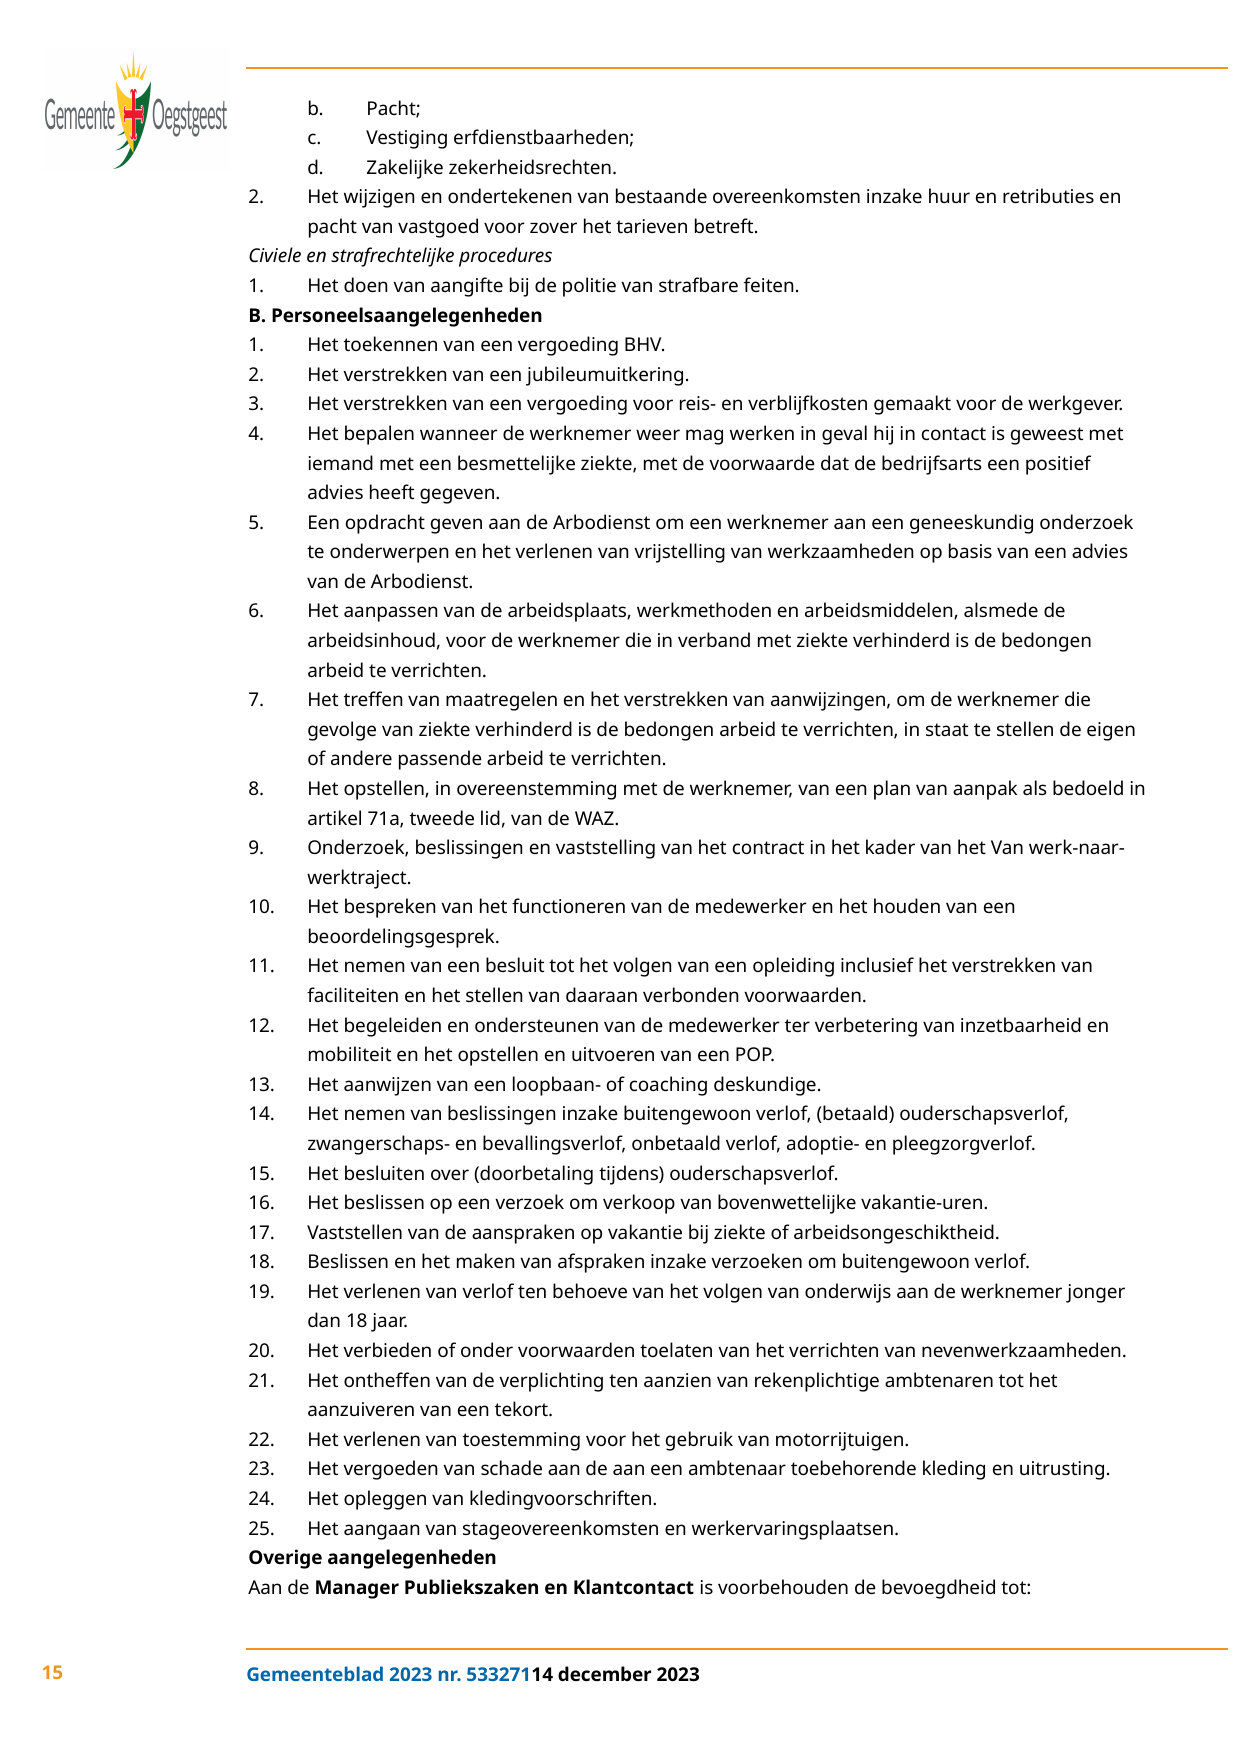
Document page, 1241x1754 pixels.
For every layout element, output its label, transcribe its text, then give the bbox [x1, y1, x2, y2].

list Het vergoeden van schade aan de aan een ambtenaar toebehorende kleding en uitrusting. [248, 1456, 1152, 1481]
list Het toekennen van een vergoeding BHV. [248, 331, 1152, 357]
list Onderzoek, beslissingen en vaststelling van het contract in het kader van het Van werk-naar-werktraject. [248, 834, 1152, 890]
list Het wijzigen en ondertekenen van bestaande overeenkomsten inzake huur en retributies en pacht van vastgoed voor zover het tarieven betreft. [248, 183, 1152, 239]
list Het opstellen, in overeenstemming met de werknemer, van een plan van aanpak als bedoeld in artikel 71a, tweede lid, van de WAZ. [248, 775, 1152, 831]
list Het bespreken van het functioneren van de medewerker en het houden van een beoordelingsgesprek. [248, 893, 1152, 949]
text Civiele en strafrechtelijke procedures [248, 243, 1152, 268]
list Het bepalen wanneer de werknemer weer mag werken in geval hij in contact is geweest met iemand met een besmettelijke ziekte, met de voorwaarde dat de bedrijfsarts een positief advies heeft gegeven. [248, 420, 1152, 505]
list Het ontheffen van de verplichting ten aanzien van rekenplichtige ambtenaren tot het aanzuiveren van een tekort. [248, 1367, 1152, 1422]
picture [41, 47, 231, 172]
list Het begeleiden en ondersteunen van de medewerker ter verbetering van inzetbaarheid en mobiliteit en het opstellen en uitvoeren van een POP. [248, 1012, 1152, 1067]
list Het nemen van beslissingen inzake buitengewoon verlof, (betaald) ouderschapsverlof, zwangerschaps- en bevallingsverlof, onbetaald verlof, adoptie- en pleegzorgverlof. [248, 1101, 1152, 1156]
list Het verstrekken van een jubileumuitkering. [248, 361, 1152, 387]
text B. Personeelsaangelegenheden [248, 302, 1152, 328]
list Het nemen van een besluit tot het volgen van een opleiding inclusief het verstrekken van faciliteiten en het stellen van daaraan verbonden voorwaarden. [248, 953, 1152, 1008]
list Het verbieden of onder voorwaarden toelaten van het verrichten van nevenwerkzaamheden. [248, 1337, 1152, 1363]
list Het aanwijzen van een loopbaan- of coaching deskundige. [248, 1071, 1152, 1097]
list Het aangaan van stageovereenkomsten en werkervaringsplaatsen. [248, 1515, 1152, 1541]
list Vestiging erfdienstbaarheden; [307, 124, 1152, 150]
list Zakelijke zekerheidsrechten. [307, 154, 1152, 180]
text Aan de Manager Publiekszaken en Klantcontact is voorbehouden de bevoegdheid tot: [248, 1574, 1152, 1600]
list Beslissen en het maken van afspraken inzake verzoeken om buitengewoon verlof. [248, 1248, 1152, 1274]
list Het verlenen van toestemming voor het gebruik van motorrijtuigen. [248, 1426, 1152, 1452]
text Overige aangelegenheden [248, 1544, 1152, 1570]
list Pacht; [307, 95, 1152, 121]
list Het aanpassen van de arbeidsplaats, werkmethoden en arbeidsmiddelen, alsmede de arbeidsinhoud, voor de werknemer die in verband met ziekte verhinderd is de bedongen arbeid te verrichten. [248, 598, 1152, 683]
list Het doen van aangifte bij de politie van strafbare feiten. [248, 272, 1152, 298]
list Het verstrekken van een vergoeding voor reis- en verblijfkosten gemaakt voor de werkgever. [248, 391, 1152, 416]
list Vaststellen van de aanspraken op vakantie bij ziekte of arbeidsongeschiktheid. [248, 1219, 1152, 1245]
list Het besluiten over (doorbetaling tijdens) ouderschapsverlof. [248, 1160, 1152, 1186]
list Het treffen van maatregelen en het verstrekken van aanwijzingen, om de werknemer die gevolge van ziekte verhinderd is de bedongen arbeid te verrichten, in staat te stellen de eigen of andere passende arbeid te verrichten. [248, 686, 1152, 771]
list Het beslissen op een verzoek om verkoop van bovenwettelijke vakantie-uren. [248, 1189, 1152, 1215]
list Een opdracht geven aan de Arbodienst om een werknemer aan een geneeskundig onderzoek te onderwerpen en het verlenen van vrijstelling van werkzaamheden op basis van een advies van de Arbodienst. [248, 509, 1152, 594]
list Het verlenen van verlof ten behoeve van het volgen van onderwijs aan de werknemer jonger dan 18 jaar. [248, 1278, 1152, 1333]
list Het opleggen van kledingvoorschriften. [248, 1485, 1152, 1511]
